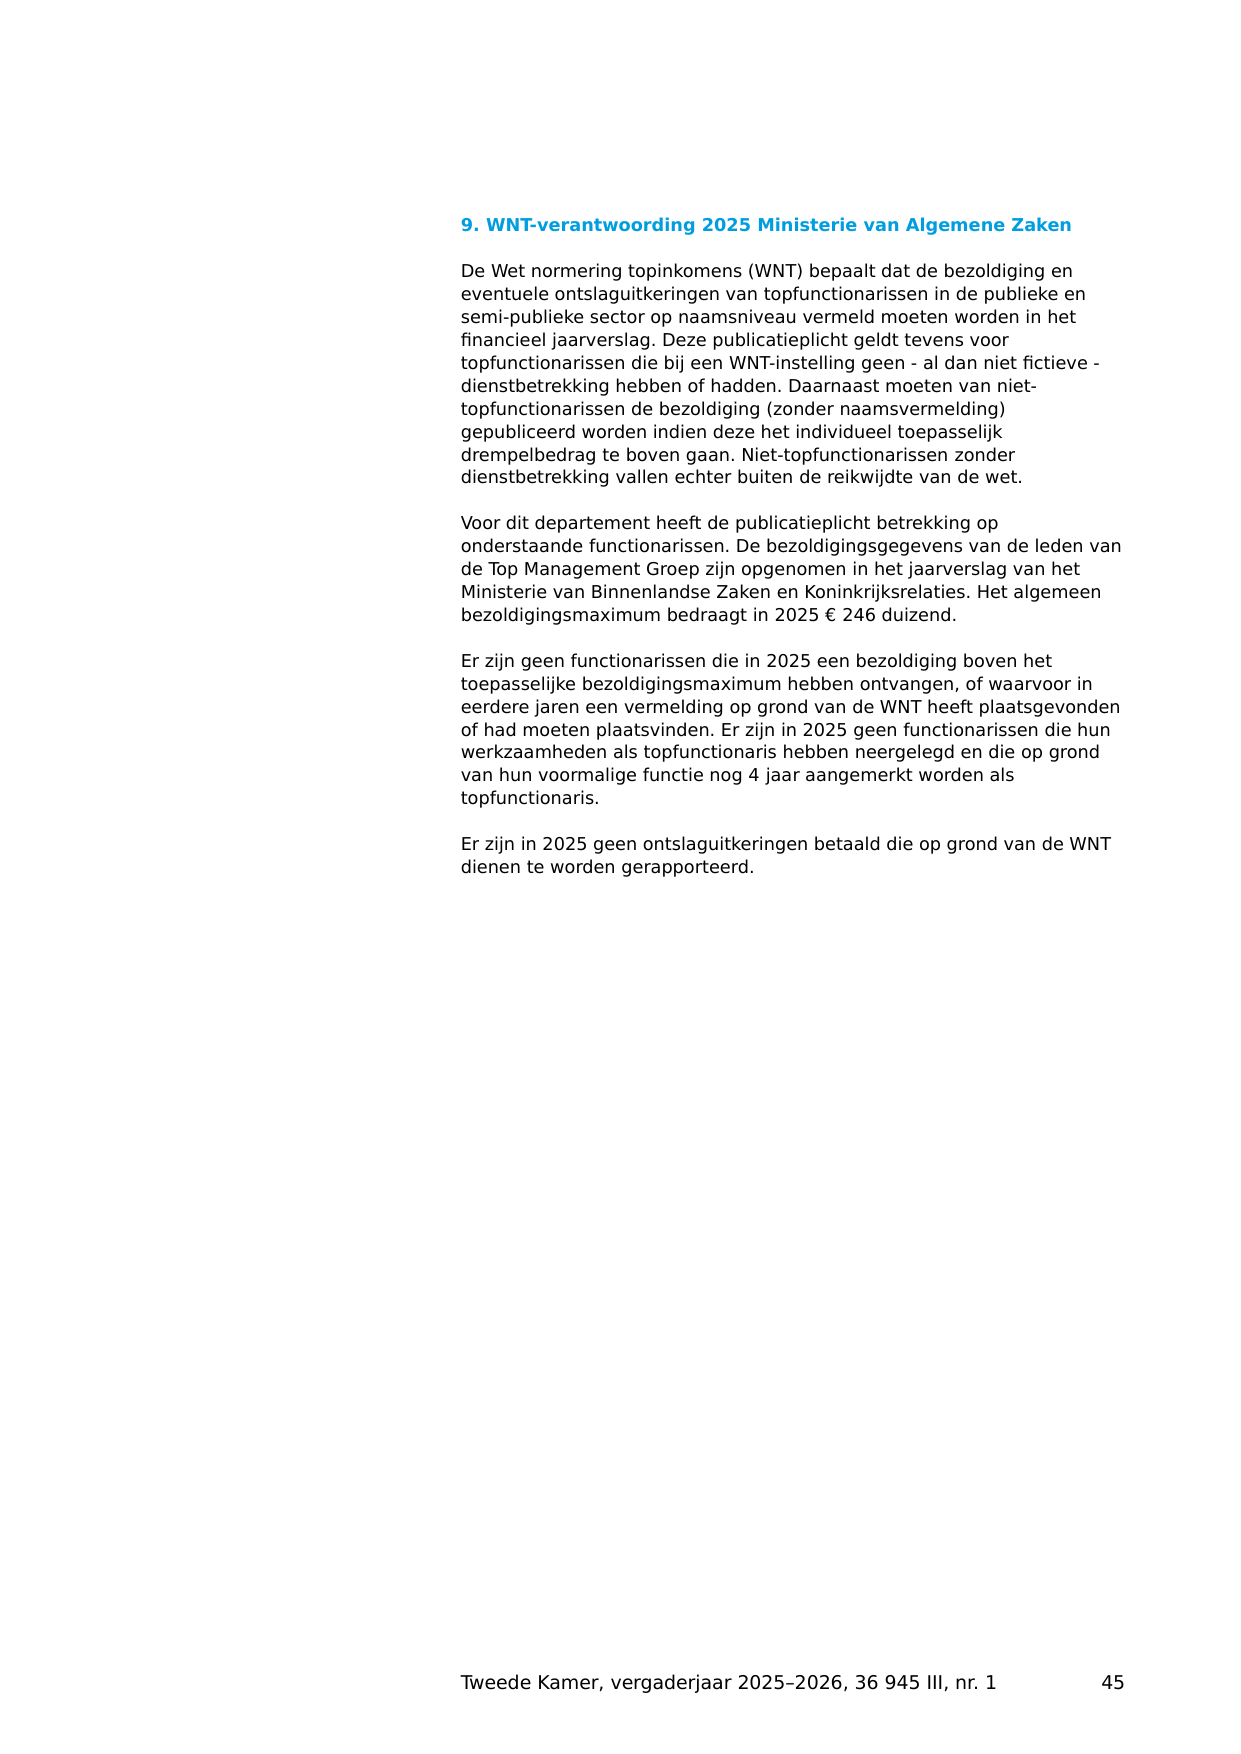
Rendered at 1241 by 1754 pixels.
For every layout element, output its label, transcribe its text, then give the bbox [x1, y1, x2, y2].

text De Wet normering topinkomens (WNT) bepaalt dat de bezoldiging en eventuele ontslaguitkeringen van topfunctionarissen in de publieke en semi-publieke sector op naamsniveau vermeld moeten worden in het financieel jaarverslag. Deze publicatieplicht geldt tevens voor topfunctionarissen die bij een WNT-instelling geen - al dan niet fictieve - dienstbetrekking hebben of hadden. Daarnaast moeten van niet-topfunctionarissen de bezoldiging (zonder naamsvermelding) gepubliceerd worden indien deze het individueel toepasselijk drempelbedrag te boven gaan. Niet-topfunctionarissen zonder dienstbetrekking vallen echter buiten de reikwijdte van de wet. [461, 259, 1125, 488]
text Er zĳn geen functionarissen die in 2025 een bezoldiging boven het toepasselĳke bezoldigingsmaximum hebben ontvangen, of waarvoor in eerdere jaren een vermelding op grond van de WNT heeft plaatsgevonden of had moeten plaatsvinden. Er zĳn in 2025 geen functionarissen die hun werkzaamheden als topfunctionaris hebben neergelegd en die op grond van hun voormalige functie nog 4 jaar aangemerkt worden als topfunctionaris. [461, 649, 1125, 809]
title 9. WNT-verantwoording 2025 Ministerie van Algemene Zaken [461, 213, 1125, 236]
text Voor dit departement heeft de publicatieplicht betrekking op onderstaande functionarissen. De bezoldigingsgegevens van de leden van de Top Management Groep zijn opgenomen in het jaarverslag van het Ministerie van Binnenlandse Zaken en Koninkrijksrelaties. Het algemeen bezoldigings­maximum bedraagt in 2025 € 246 duizend. [461, 511, 1125, 626]
text Er zĳn in 2025 geen ontslaguitkeringen betaald die op grond van de WNT dienen te worden gerapporteerd. [461, 832, 1125, 878]
